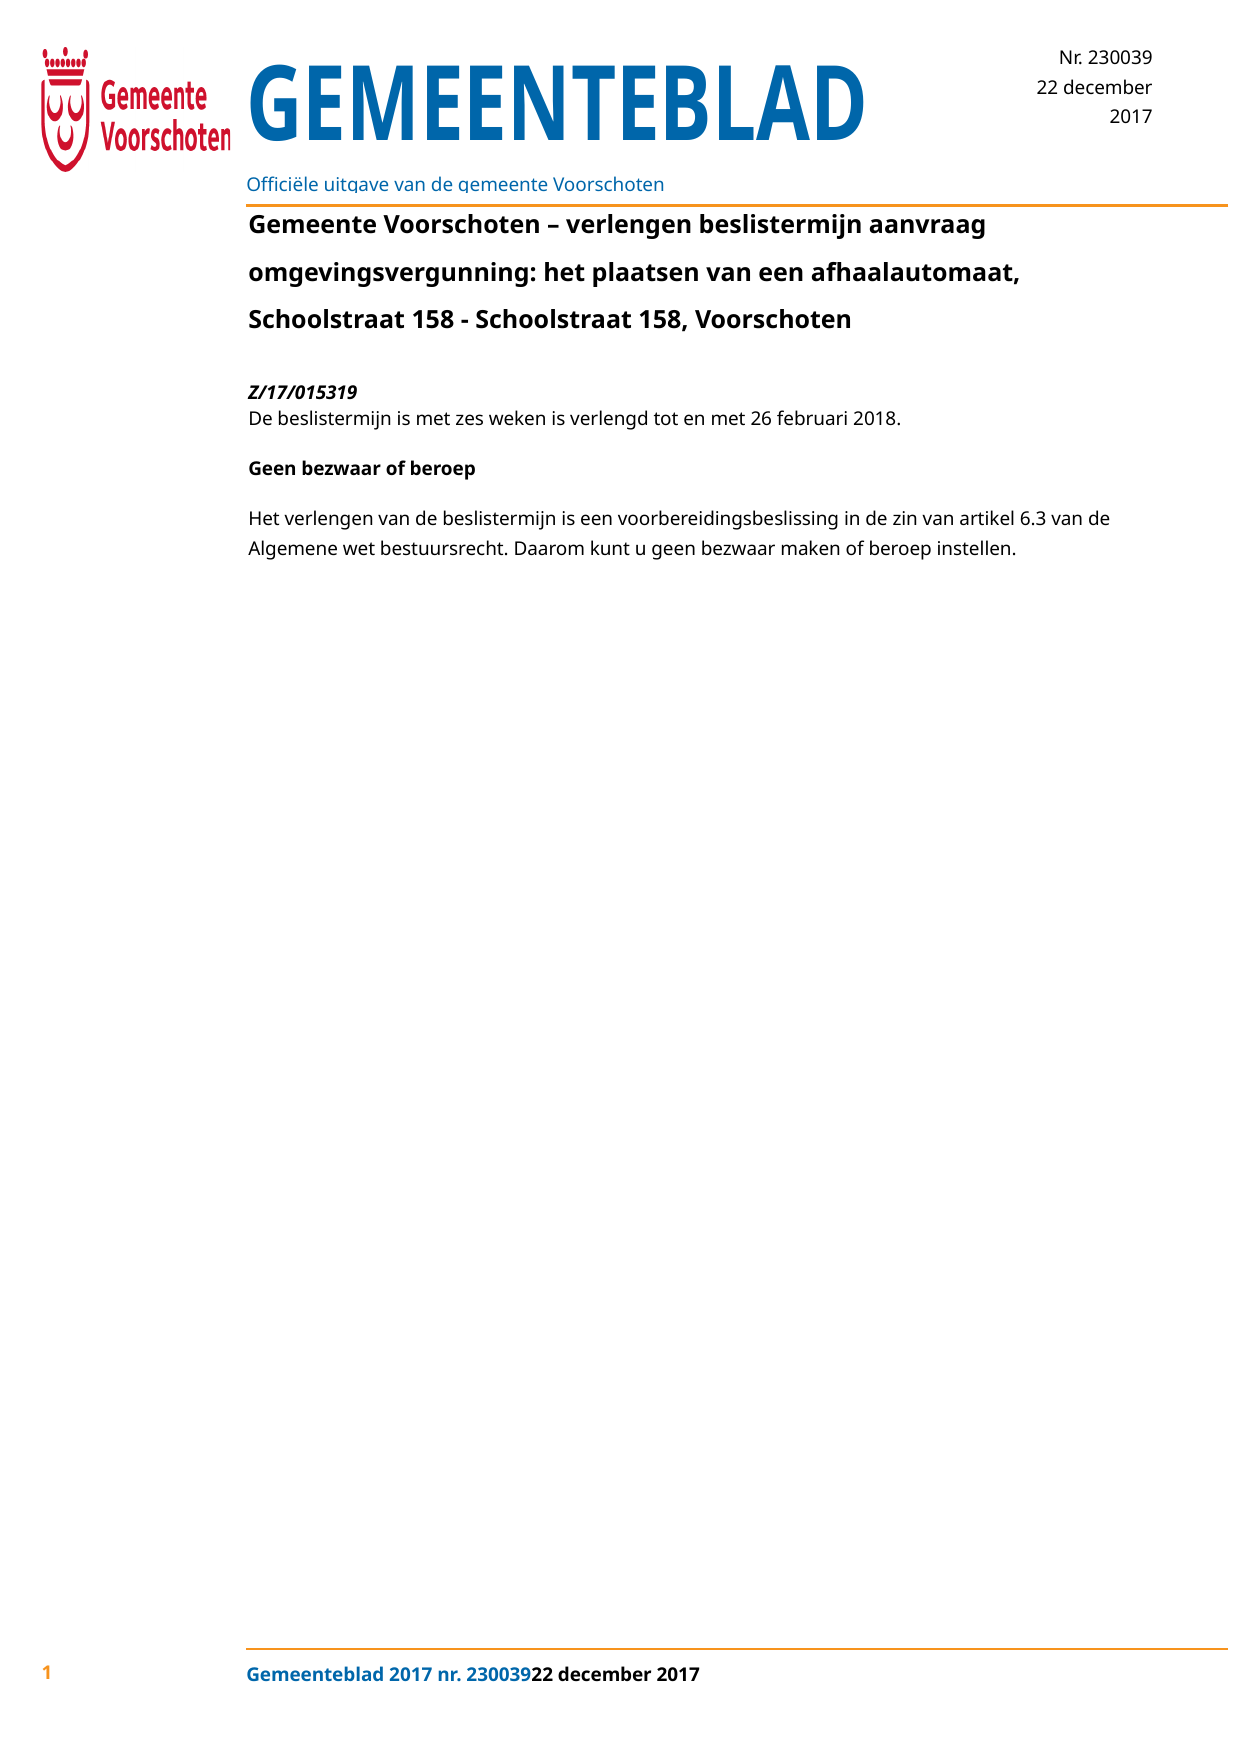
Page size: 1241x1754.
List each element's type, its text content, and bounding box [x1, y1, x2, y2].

text Gemeente Voorschoten – verlengen beslistermijn aanvraag omgevingsvergunning: het plaatsen van een afhaalautomaat, Schoolstraat 158 - Schoolstraat 158, Voorschoten [248, 207, 1152, 336]
text Z/17/015319 [248, 379, 1152, 405]
text De beslistermijn is met zes weken is verlengd tot en met 26 februari 2018. [248, 405, 1152, 431]
picture [41, 47, 231, 172]
text Geen bezwaar of beroep [248, 455, 1152, 481]
text Het verlengen van de beslistermijn is een voorbereidingsbeslissing in de zin van artikel 6.3 van de Algemene wet bestuursrecht. Daarom kunt u geen bezwaar maken of beroep instellen. [248, 506, 1152, 561]
